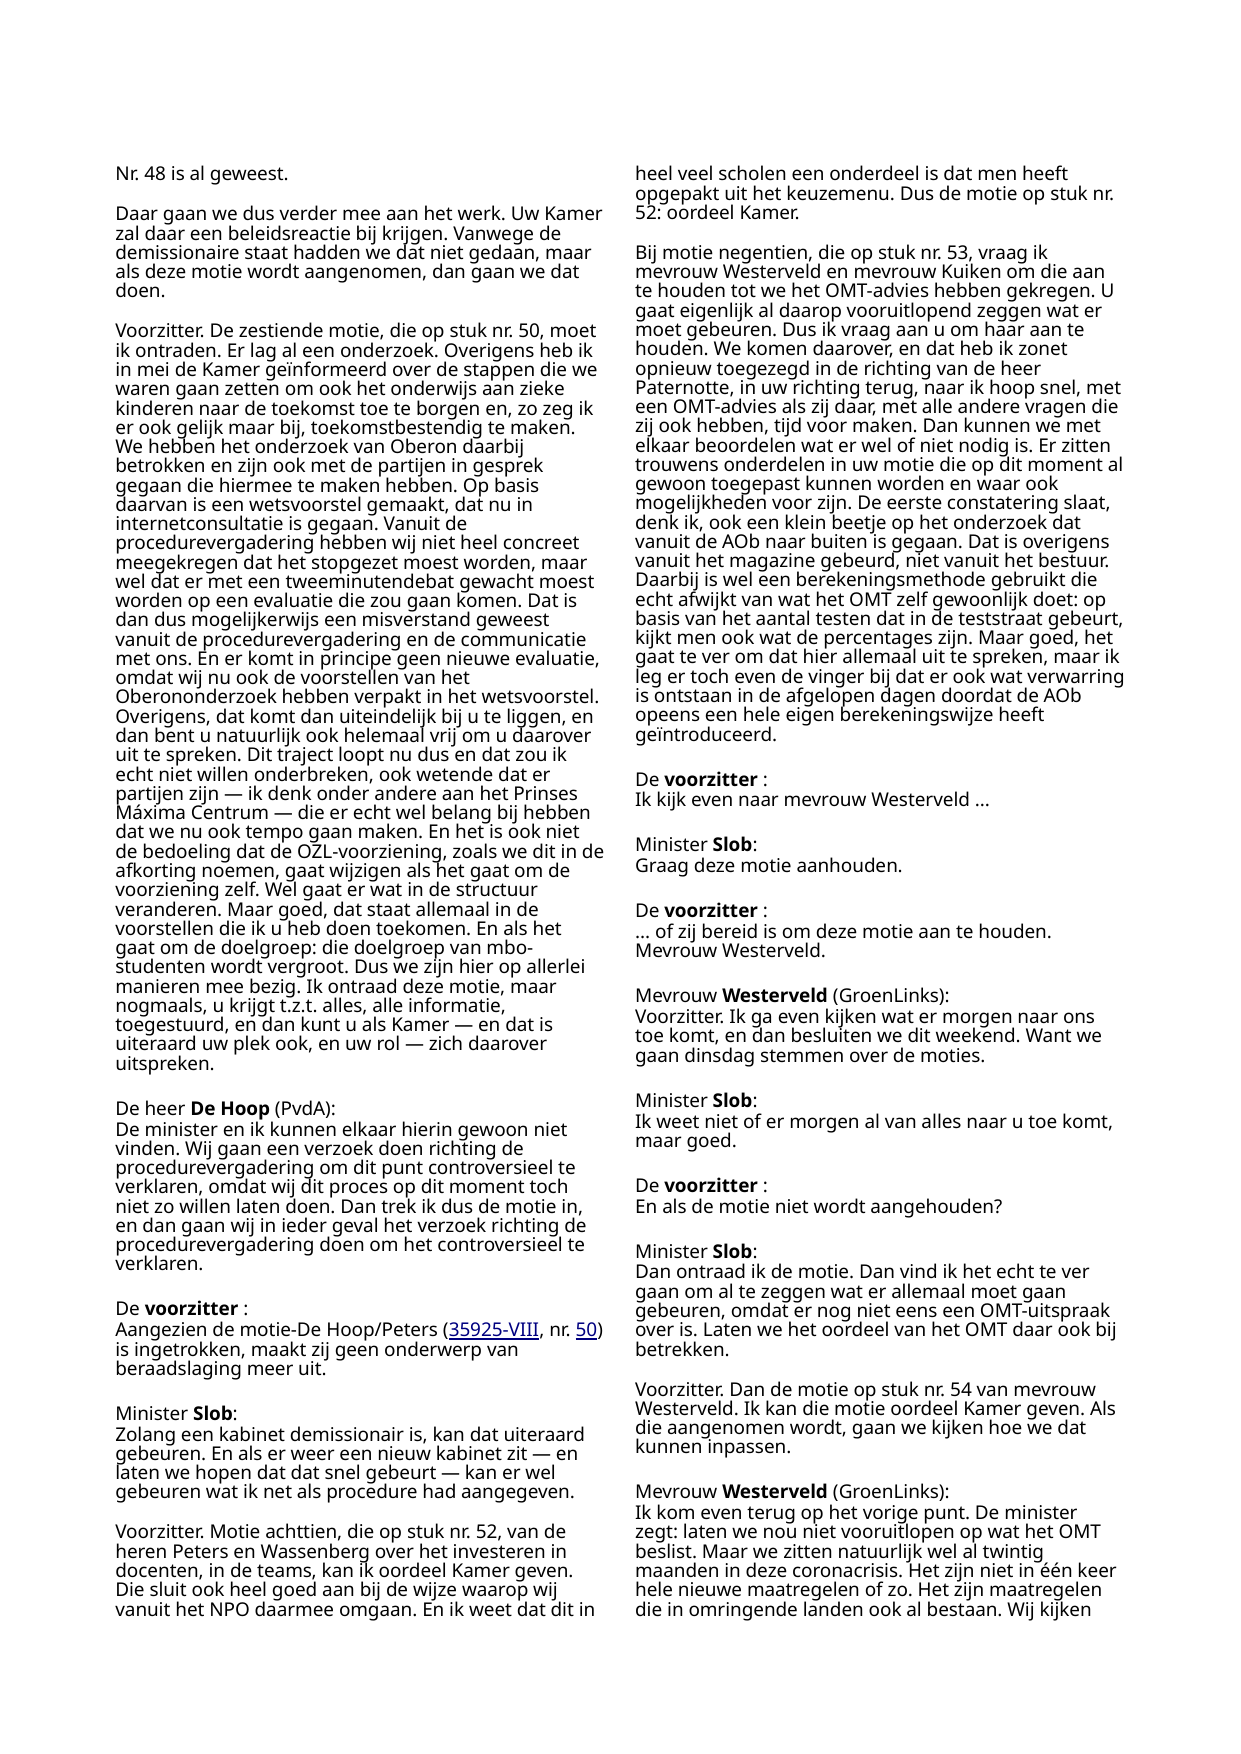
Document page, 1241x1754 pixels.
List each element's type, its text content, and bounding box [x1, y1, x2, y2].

text Minister Slob: [115, 1400, 605, 1426]
text De voorzitter : [115, 1296, 605, 1321]
text De voorzitter : [635, 897, 1125, 923]
text Zolang een kabinet demissionair is, kan dat uiteraard gebeuren. En als er weer een nieuw kabinet zit — en laten we hopen dat dat snel gebeurt — kan er wel gebeuren wat ik net als procedure had aangegeven. [115, 1426, 605, 1503]
text Aangezien de motie-De Hoop/Peters (35925-VIII, nr. 50) is ingetrokken, maakt zij geen onderwerp van beraadslaging meer uit. [115, 1321, 605, 1379]
text Mevrouw Westerveld (GroenLinks): [635, 1478, 1125, 1504]
text De voorzitter : [635, 1172, 1125, 1198]
text Minister Slob: [635, 1087, 1125, 1113]
text De voorzitter : [635, 766, 1125, 791]
text Dan ontraad ik de motie. Dan vind ik het echt te ver gaan om al te zeggen wat er allemaal moet gaan gebeuren, omdat er nog niet eens een OMT-uitspraak over is. Laten we het oordeel van het OMT daar ook bij betrekken. [635, 1263, 1125, 1360]
text Voorzitter. De zestiende motie, die op stuk nr. 50, moet ik ontraden. Er lag al een onderzoek. Overigens heb ik in mei de Kamer geïnformeerd over de stappen die we waren gaan zetten om ook het onderwijs aan zieke kinderen naar de toekomst toe te borgen en, zo zeg ik er ook gelijk maar bij, toekomstbestendig te maken. We hebben het onderzoek van Oberon daarbij betrokken en zijn ook met de partijen in gesprek gegaan die hiermee te maken hebben. Op basis daarvan is een wetsvoorstel gemaakt, dat nu in internetconsultatie is gegaan. Vanuit de procedurevergadering hebben wij niet heel concreet meegekregen dat het stopgezet moest worden, maar wel dat er met een tweeminutendebat gewacht moest worden op een evaluatie die zou gaan komen. Dat is dan dus mogelijkerwijs een misverstand geweest vanuit de procedurevergadering en de communicatie met ons. En er komt in principe geen nieuwe evaluatie, omdat wij nu ook de voorstellen van het Oberononderzoek hebben verpakt in het wetsvoorstel. Overigens, dat komt dan uiteindelijk bij u te liggen, en dan bent u natuurlijk ook helemaal vrij om u daarover uit te spreken. Dit traject loopt nu dus en dat zou ik echt niet willen onderbreken, ook wetende dat er partijen zijn — ik denk onder andere aan het Prinses Máxima Centrum — die er echt wel belang bij hebben dat we nu ook tempo gaan maken. En het is ook niet de bedoeling dat de OZL-voorziening, zoals we dit in de afkorting noemen, gaat wijzigen als het gaat om de voorziening zelf. Wel gaat er wat in de structuur veranderen. Maar goed, dat staat allemaal in de voorstellen die ik u heb doen toekomen. En als het gaat om de doelgroep: die doelgroep van mbo-studenten wordt vergroot. Dus we zijn hier op allerlei manieren mee bezig. Ik ontraad deze motie, maar nogmaals, u krijgt t.z.t. alles, alle informatie, toegestuurd, en dan kunt u als Kamer — en dat is uiteraard uw plek ook, en uw rol — zich daarover uitspreken. [115, 322, 605, 1074]
text En als de motie niet wordt aangehouden? [635, 1198, 1125, 1217]
text Bij motie negentien, die op stuk nr. 53, vraag ik mevrouw Westerveld en mevrouw Kuiken om die aan te houden tot we het OMT-advies hebben gekregen. U gaat eigenlijk al daarop vooruitlopend zeggen wat er moet gebeuren. Dus ik vraag aan u om haar aan te houden. We komen daarover, en dat heb ik zonet opnieuw toegezegd in de richting van de heer Paternotte, in uw richting terug, naar ik hoop snel, met een OMT-advies als zij daar, met alle andere vragen die zij ook hebben, tijd voor maken. Dan kunnen we met elkaar beoordelen wat er wel of niet nodig is. Er zitten trouwens onderdelen in uw motie die op dit moment al gewoon toegepast kunnen worden en waar ook mogelijkheden voor zijn. De eerste constatering slaat, denk ik, ook een klein beetje op het onderzoek dat vanuit de AOb naar buiten is gegaan. Dat is overigens vanuit het magazine gebeurd, niet vanuit het bestuur. Daarbij is wel een berekeningsmethode gebruikt die echt afwijkt van wat het OMT zelf gewoonlijk doet: op basis van het aantal testen dat in de teststraat gebeurt, kijkt men ook wat de percentages zijn. Maar goed, het gaat te ver om dat hier allemaal uit te spreken, maar ik leg er toch even de vinger bij dat er ook wat verwarring is ontstaan in de afgelopen dagen doordat de AOb opeens een hele eigen berekeningswijze heeft geïntroduceerd. [635, 244, 1125, 745]
text Minister Slob: [635, 1238, 1125, 1263]
text Daar gaan we dus verder mee aan het werk. Uw Kamer zal daar een beleidsreactie bij krijgen. Vanwege de demissionaire staat hadden we dat niet gedaan, maar als deze motie wordt aangenomen, dan gaan we dat doen. [115, 205, 605, 302]
text Voorzitter. Motie achttien, die op stuk nr. 52, van de heren Peters en Wassenberg over het investeren in docenten, in de teams, kan ik oordeel Kamer geven. Die sluit ook heel goed aan bij de wijze waarop wij vanuit het NPO daarmee omgaan. En ik weet dat dit in [115, 1523, 605, 1620]
text Nr. 48 is al geweest. [115, 165, 605, 184]
text De heer De Hoop (PvdA): [115, 1095, 605, 1121]
text Mevrouw Westerveld (GroenLinks): [635, 982, 1125, 1008]
text heel veel scholen een onderdeel is dat men heeft opgepakt uit het keuzemenu. Dus de motie op stuk nr. 52: oordeel Kamer. [635, 165, 1125, 223]
text Graag deze motie aanhouden. [635, 857, 1125, 877]
text De minister en ik kunnen elkaar hierin gewoon niet vinden. Wij gaan een verzoek doen richting de procedurevergadering om dit punt controversieel te verklaren, omdat wij dit proces op dit moment toch niet zo willen laten doen. Dan trek ik dus de motie in, en dan gaan wij in ieder geval het verzoek richting de procedurevergadering doen om het controversieel te verklaren. [115, 1121, 605, 1275]
text Ik kijk even naar mevrouw Westerveld ... [635, 791, 1125, 811]
text Ik weet niet of er morgen al van alles naar u toe komt, maar goed. [635, 1113, 1125, 1151]
text ... of zij bereid is om deze motie aan te houden. Mevrouw Westerveld. [635, 923, 1125, 962]
text Voorzitter. Ik ga even kijken wat er morgen naar ons toe komt, en dan besluiten we dit weekend. Want we gaan dinsdag stemmen over de moties. [635, 1008, 1125, 1066]
text Ik kom even terug op het vorige punt. De minister zegt: laten we nou niet vooruitlopen op wat het OMT beslist. Maar we zitten natuurlijk wel al twintig maanden in deze coronacrisis. Het zijn niet in één keer hele nieuwe maatregelen of zo. Het zijn maatregelen die in omringende landen ook al bestaan. Wij kijken [635, 1504, 1125, 1620]
text Voorzitter. Dan de motie op stuk nr. 54 van mevrouw Westerveld. Ik kan die motie oordeel Kamer geven. Als die aangenomen wordt, gaan we kijken hoe we dat kunnen inpassen. [635, 1381, 1125, 1458]
text Minister Slob: [635, 832, 1125, 857]
